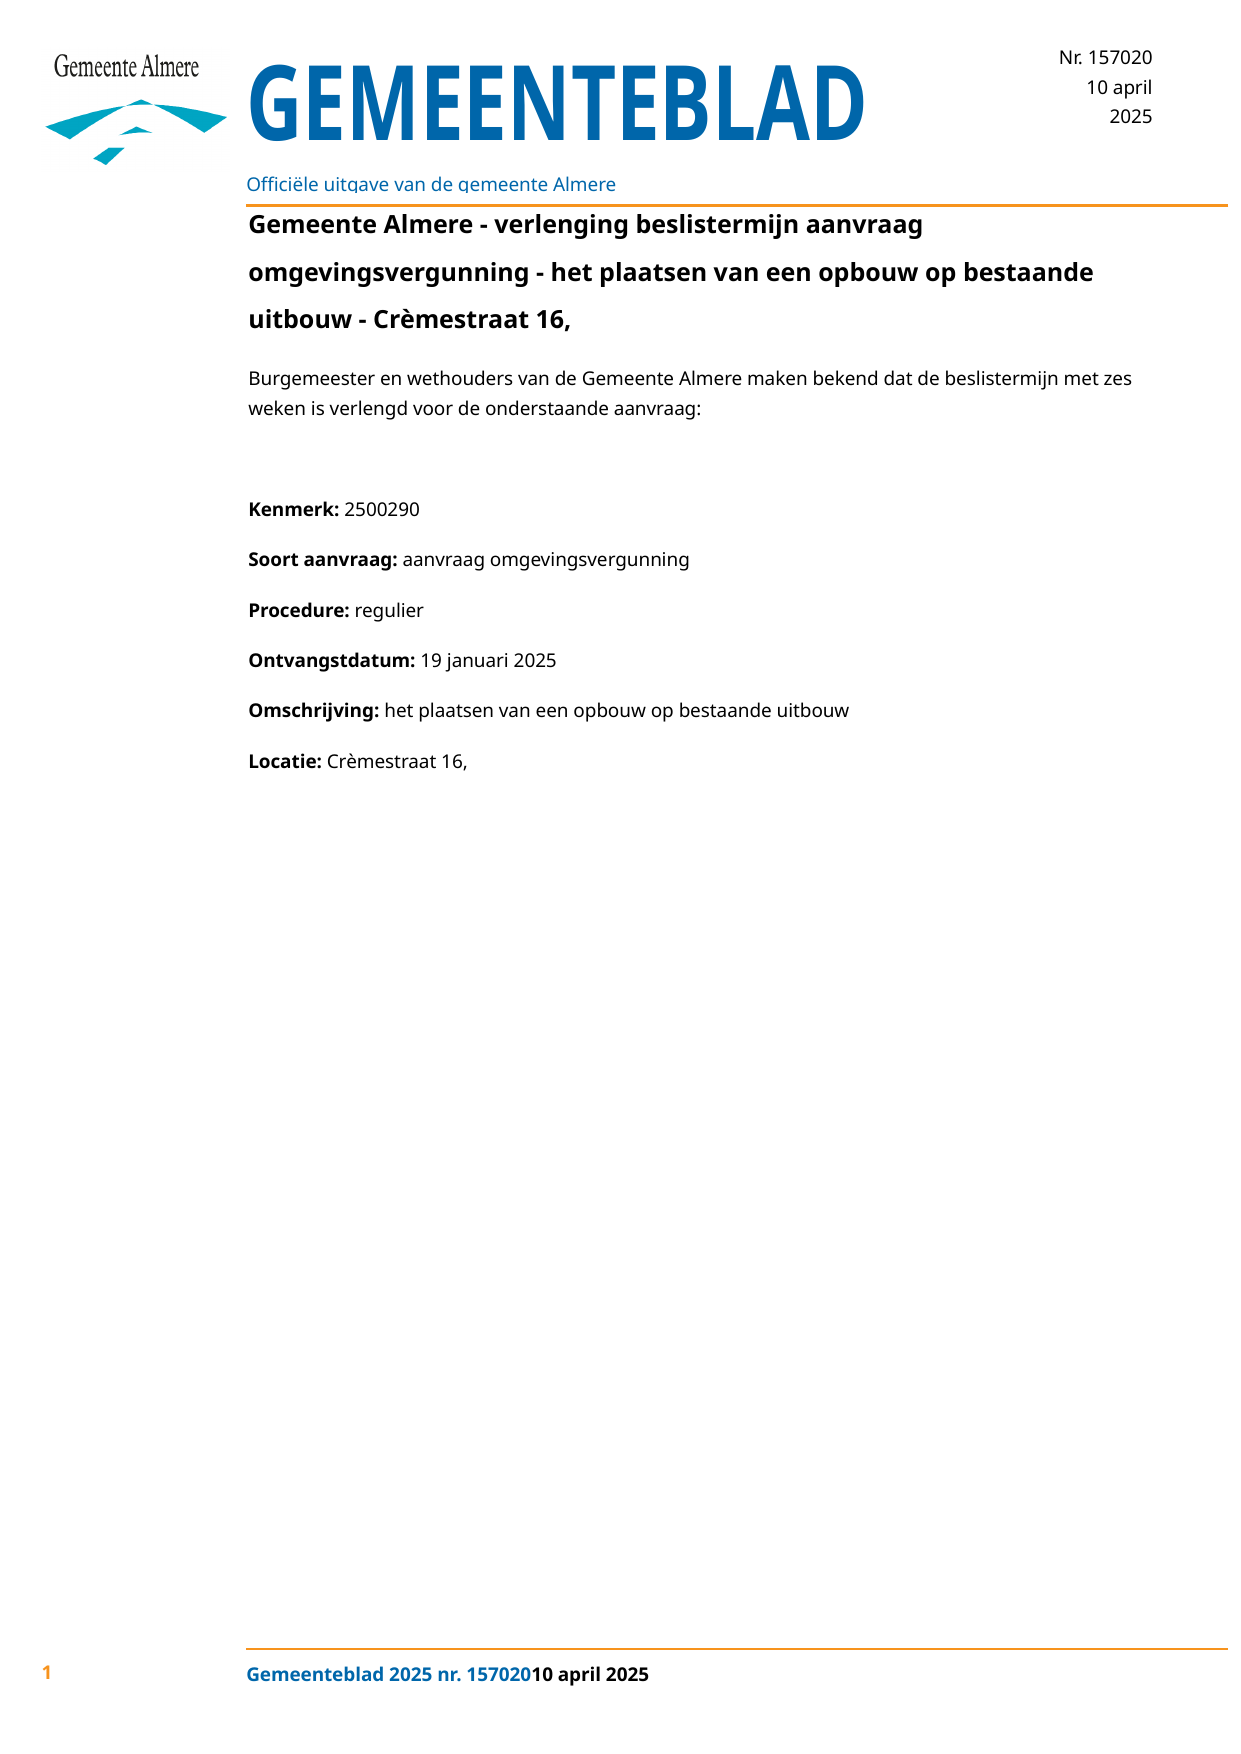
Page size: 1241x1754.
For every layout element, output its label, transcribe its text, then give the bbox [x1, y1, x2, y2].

text Omschrijving: het plaatsen van een opbouw op bestaande uitbouw [248, 698, 1152, 723]
picture [41, 47, 231, 172]
text Soort aanvraag: aanvraag omgevingsvergunning [248, 546, 1152, 572]
text Gemeente Almere - verlenging beslistermijn aanvraag omgevingsvergunning - het plaatsen van een opbouw op bestaande uitbouw - Crèmestraat 16, [248, 207, 1152, 336]
text Burgemeester en wethouders van de Gemeente Almere maken bekend dat de beslistermijn met zes weken is verlengd voor de onderstaande aanvraag: [248, 366, 1152, 421]
text Locatie: Crèmestraat 16, [248, 748, 1152, 774]
text Kenmerk: 2500290 [248, 496, 1152, 522]
text Procedure: regulier [248, 597, 1152, 622]
text Ontvangstdatum: 19 januari 2025 [248, 647, 1152, 673]
